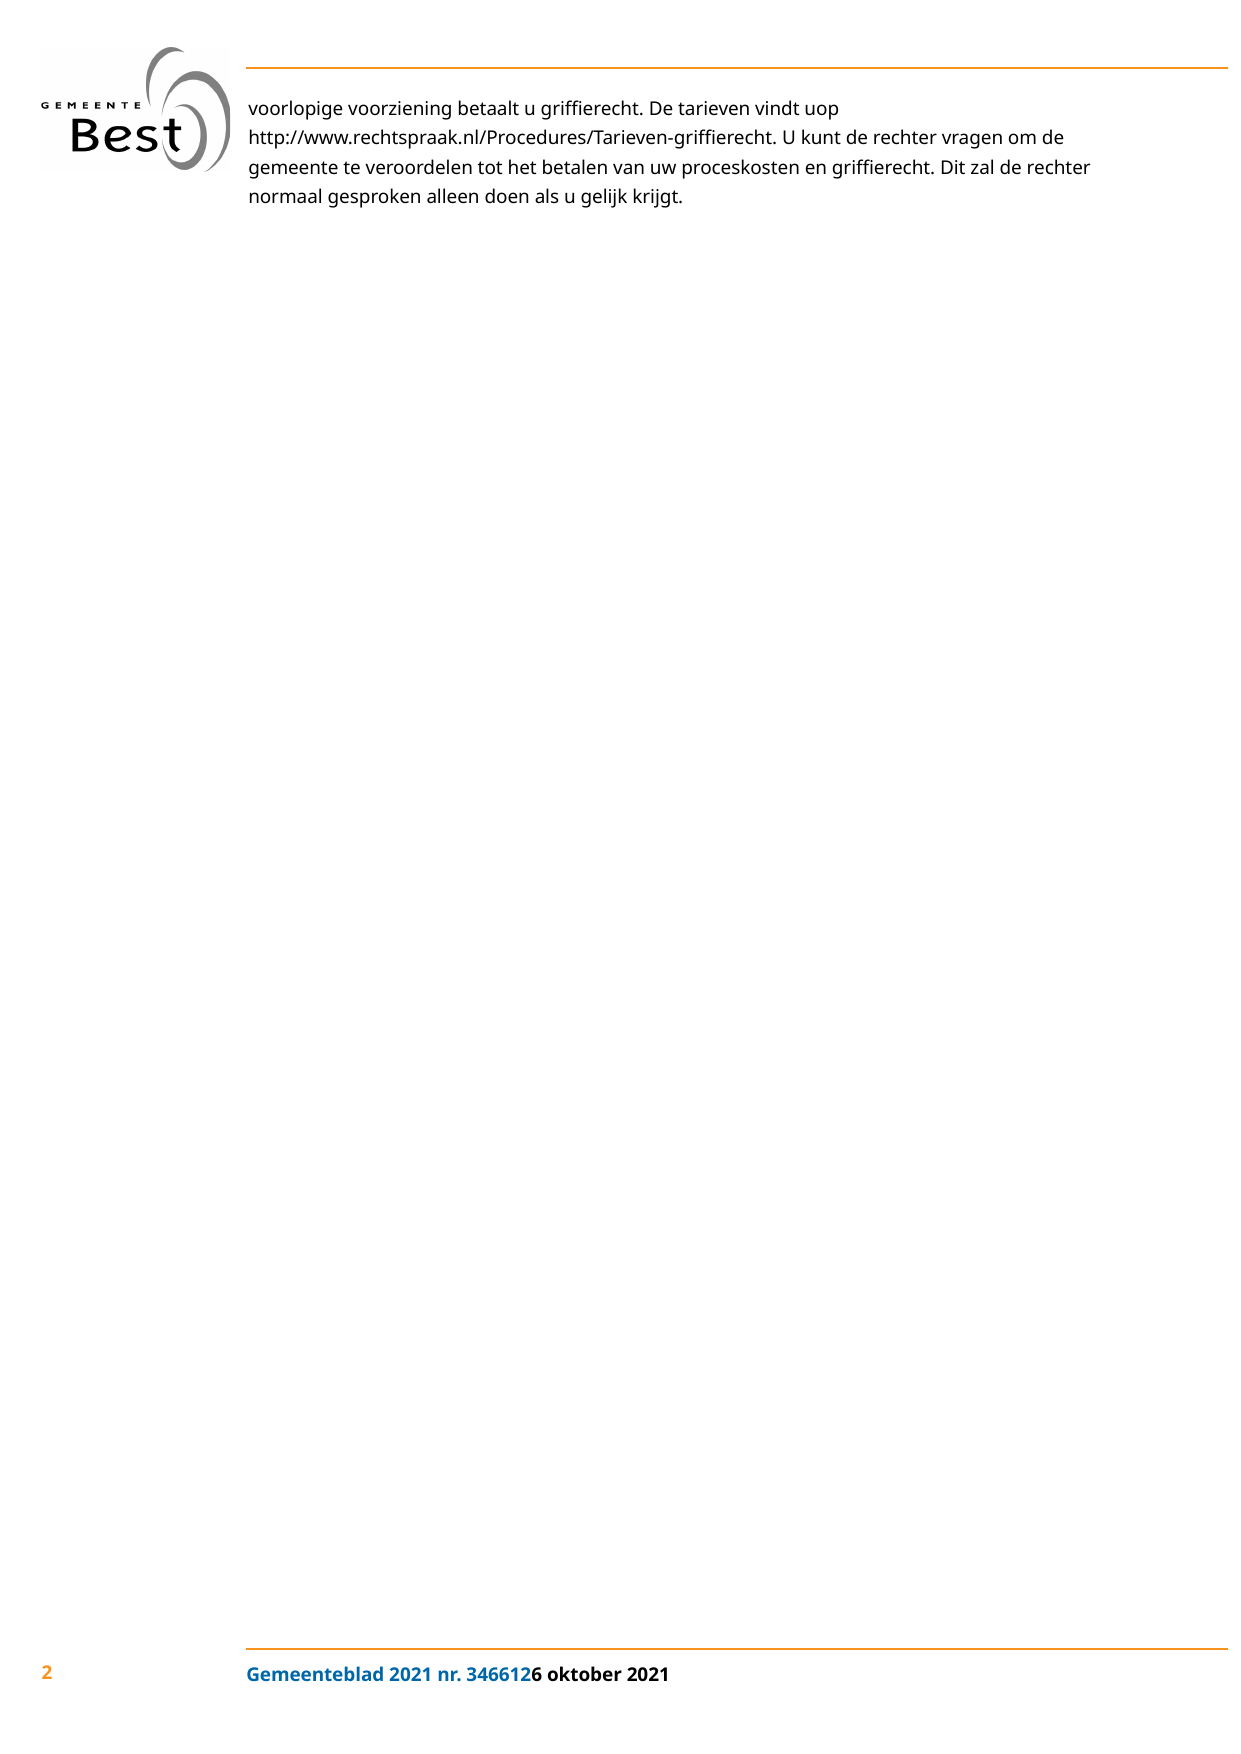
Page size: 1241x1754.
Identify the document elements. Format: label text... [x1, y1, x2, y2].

text voorlopige voorziening betaalt u griffierecht. De tarieven vindt uop http://www.rechtspraak.nl/Procedures/Tarieven-griffierecht. U kunt de rechter vragen om de gemeente te veroordelen tot het betalen van uw proceskosten en griffierecht. Dit zal de rechter normaal gesproken alleen doen als u gelijk krijgt. [248, 95, 1152, 209]
picture [41, 47, 231, 172]
